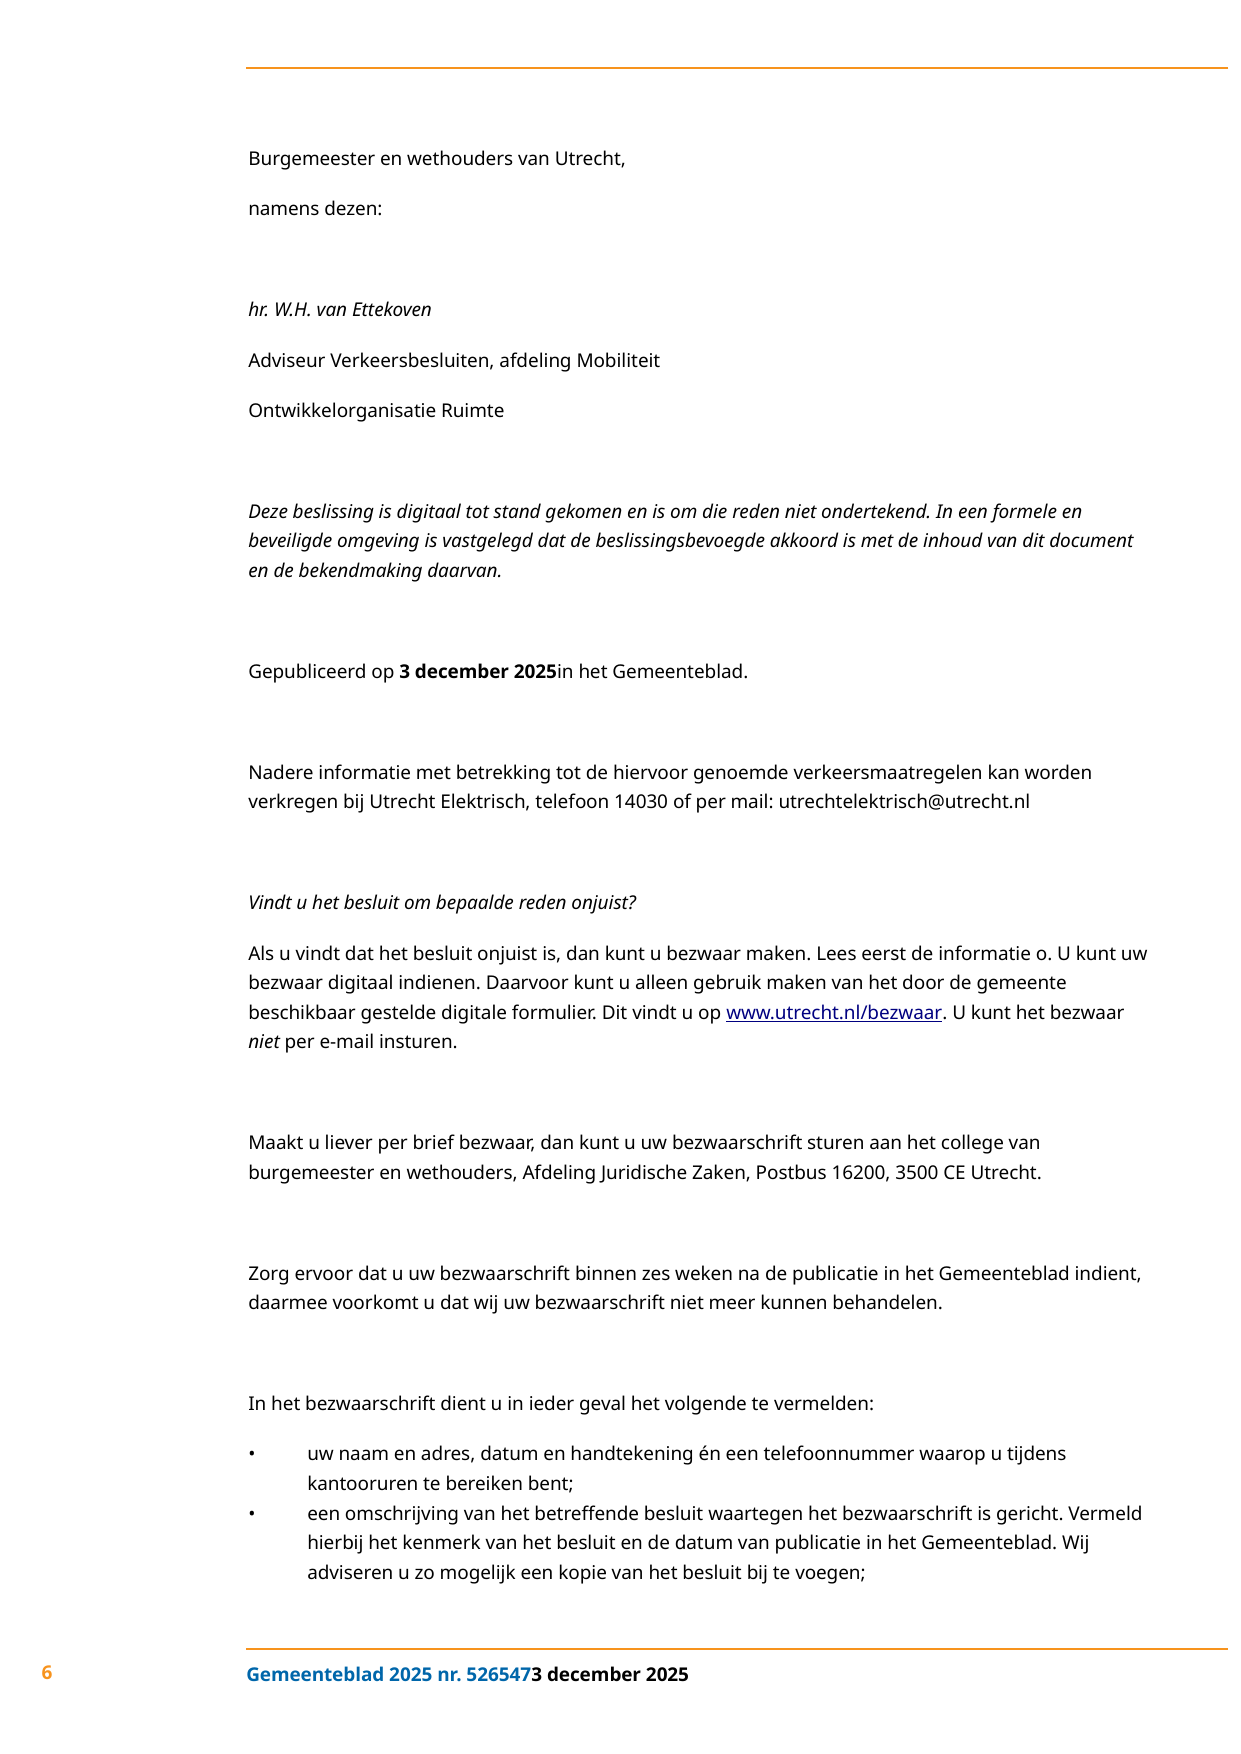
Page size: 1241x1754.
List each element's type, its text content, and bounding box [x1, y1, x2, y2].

list uw naam en adres, datum en handtekening én een telefoonnummer waarop u tijdens kantooruren te bereiken bent; [248, 1441, 1152, 1496]
text Adviseur Verkeersbesluiten, afdeling Mobiliteit [248, 347, 1152, 373]
text hr. W.H. van Ettekoven [248, 296, 1152, 322]
text Gepubliceerd op 3 december 2025in het Gemeenteblad. [248, 658, 1152, 684]
text Als u vindt dat het besluit onjuist is, dan kunt u bezwaar maken. Lees eerst de informatie o. U kunt uw bezwaar digitaal indienen. Daarvoor kunt u alleen gebruik maken van het door de gemeente beschikbaar gestelde digitale formulier. Dit vindt u op www.utrecht.nl/bezwaar. U kunt het bezwaar niet per e-mail insturen. [248, 940, 1152, 1054]
text In het bezwaarschrift dient u in ieder geval het volgende te vermelden: [248, 1390, 1152, 1416]
text Deze beslissing is digitaal tot stand gekomen en is om die reden niet ondertekend. In een formele en beveiligde omgeving is vastgelegd dat de beslissingsbevoegde akkoord is met de inhoud van dit document en de bekendmaking daarvan. [248, 498, 1152, 583]
text Maakt u liever per brief bezwaar, dan kunt u uw bezwaarschrift sturen aan het college van burgemeester en wethouders, Afdeling Juridische Zaken, Postbus 16200, 3500 CE Utrecht. [248, 1129, 1152, 1185]
text Vindt u het besluit om bepaalde reden onjuist? [248, 889, 1152, 915]
list een omschrijving van het betreffende besluit waartegen het bezwaarschrift is gericht. Vermeld hierbij het kenmerk van het besluit en de datum van publicatie in het Gemeenteblad. Wij adviseren u zo mogelijk een kopie van het besluit bij te voegen; [248, 1500, 1152, 1585]
text Nadere informatie met betrekking tot de hiervoor genoemde verkeersmaatregelen kan worden verkregen bij Utrecht Elektrisch, telefoon 14030 of per mail: utrechtelektrisch@utrecht.nl [248, 759, 1152, 814]
picture [41, 47, 231, 172]
text Burgemeester en wethouders van Utrecht, [248, 145, 1152, 171]
text namens dezen: [248, 196, 1152, 221]
text Zorg ervoor dat u uw bezwaarschrift binnen zes weken na de publicatie in het Gemeenteblad indient, daarmee voorkomt u dat wij uw bezwaarschrift niet meer kunnen behandelen. [248, 1260, 1152, 1315]
text Ontwikkelorganisatie Ruimte [248, 397, 1152, 423]
